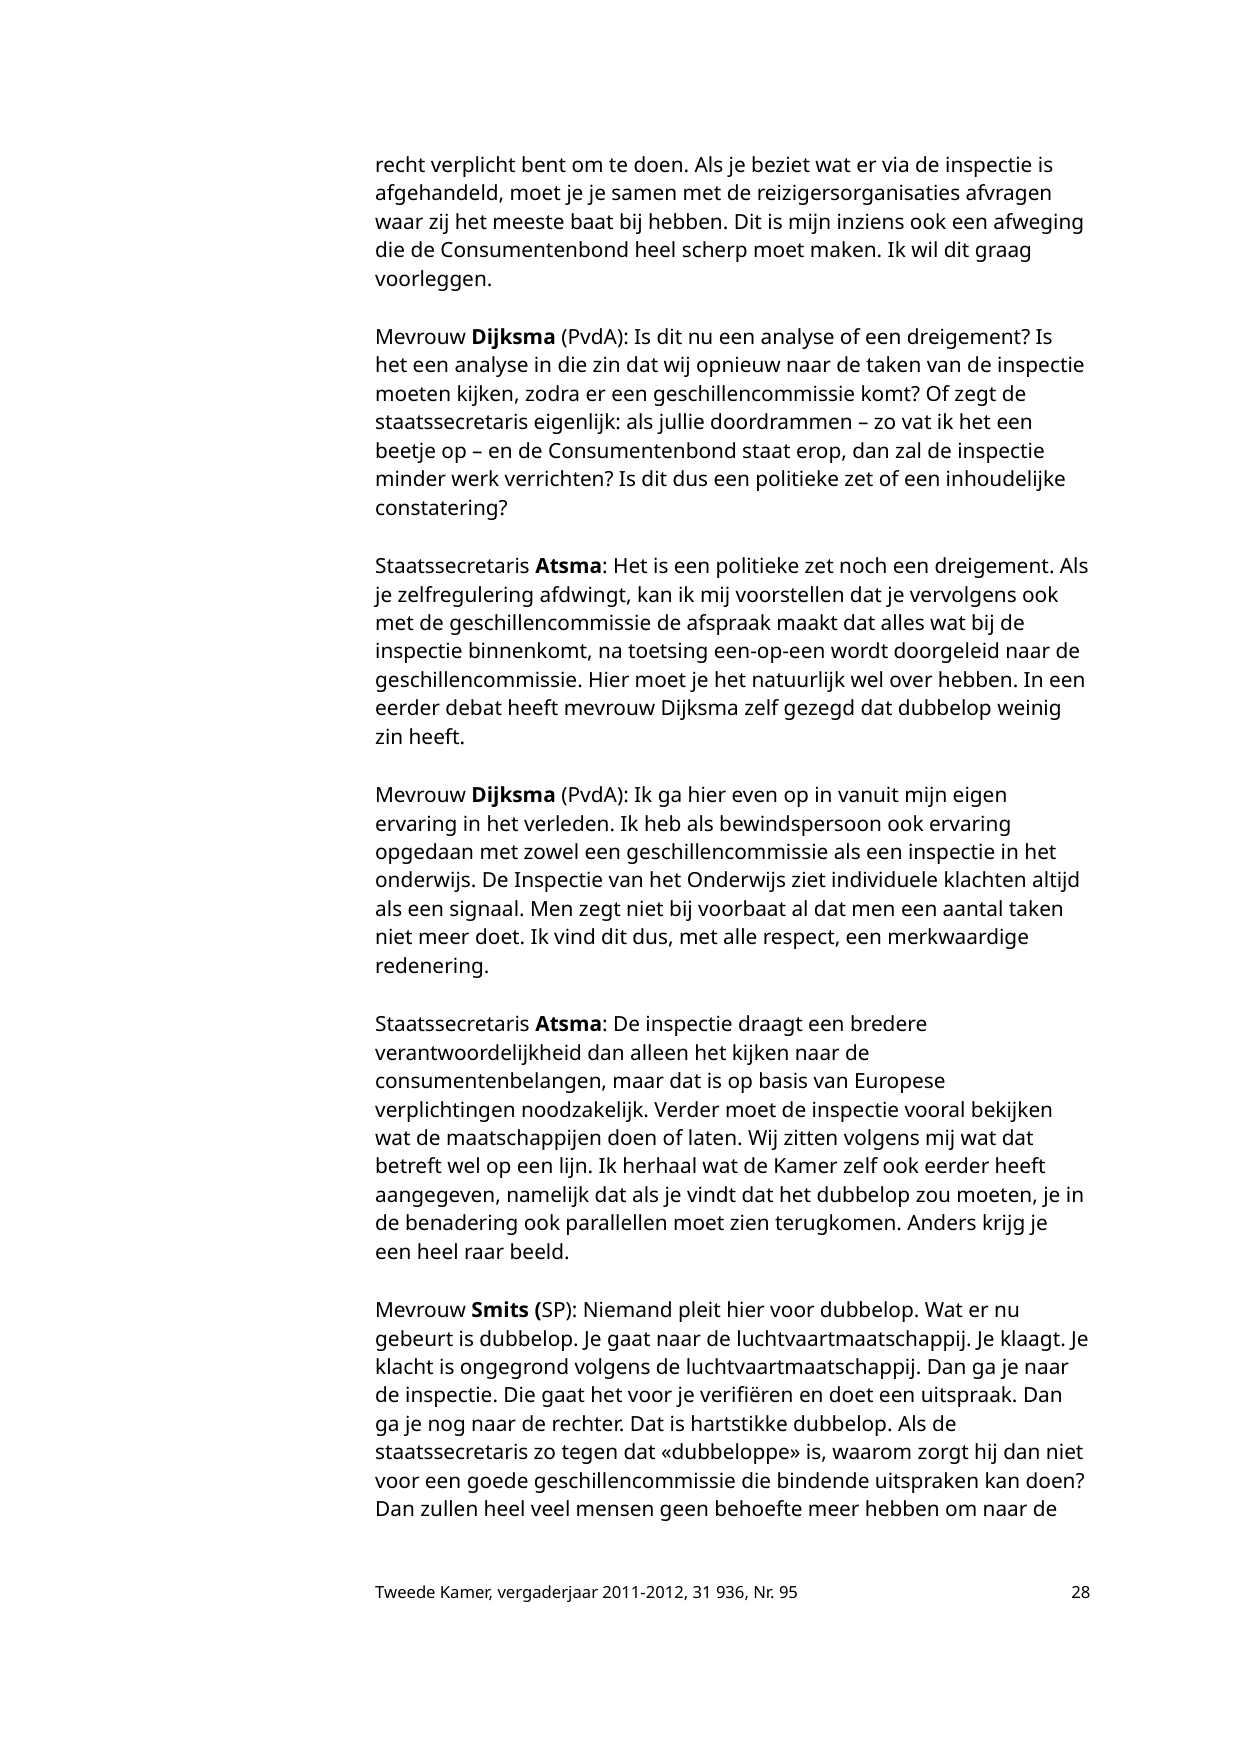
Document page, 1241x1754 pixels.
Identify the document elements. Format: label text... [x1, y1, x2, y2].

text Mevrouw Dijksma (PvdA): Is dit nu een analyse of een dreigement? Is het een analyse in die zin dat wij opnieuw naar de taken van de inspectie moeten kijken, zodra er een geschillencommissie komt? Of zegt de staatssecretaris eigenlijk: als jullie doordrammen – zo vat ik het een beetje op – en de Consumentenbond staat erop, dan zal de inspectie minder werk verrichten? Is dit dus een politieke zet of een inhoudelijke constatering? [375, 322, 1090, 521]
text Staatssecretaris Atsma: Het is een politieke zet noch een dreigement. Als je zelfregulering afdwingt, kan ik mij voorstellen dat je vervolgens ook met de geschillencommissie de afspraak maakt dat alles wat bij de inspectie binnenkomt, na toetsing een-op-een wordt doorgeleid naar de geschillencommissie. Hier moet je het natuurlijk wel over hebben. In een eerder debat heeft mevrouw Dijksma zelf gezegd dat dubbelop weinig zin heeft. [375, 551, 1090, 750]
text Mevrouw Dijksma (PvdA): Ik ga hier even op in vanuit mijn eigen ervaring in het verleden. Ik heb als bewindspersoon ook ervaring opgedaan met zowel een geschillencommissie als een inspectie in het onderwijs. De Inspectie van het Onderwijs ziet individuele klachten altijd als een signaal. Men zegt niet bij voorbaat al dat men een aantal taken niet meer doet. Ik vind dit dus, met alle respect, een merkwaardige redenering. [375, 780, 1090, 979]
text Staatssecretaris Atsma: De inspectie draagt een bredere verantwoordelijkheid dan alleen het kijken naar de consumentenbelangen, maar dat is op basis van Europese verplichtingen noodzakelijk. Verder moet de inspectie vooral bekijken wat de maatschappijen doen of laten. Wij zitten volgens mij wat dat betreft wel op een lijn. Ik herhaal wat de Kamer zelf ook eerder heeft aangegeven, namelijk dat als je vindt dat het dubbelop zou moeten, je in de benadering ook parallellen moet zien terugkomen. Anders krijg je een heel raar beeld. [375, 1009, 1090, 1265]
text recht verplicht bent om te doen. Als je beziet wat er via de inspectie is afgehandeld, moet je je samen met de reizigersorganisaties afvragen waar zij het meeste baat bij hebben. Dit is mijn inziens ook een afweging die de Consumentenbond heel scherp moet maken. Ik wil dit graag voorleggen. [375, 150, 1090, 292]
text Mevrouw Smits (SP): Niemand pleit hier voor dubbelop. Wat er nu gebeurt is dubbelop. Je gaat naar de luchtvaartmaatschappij. Je klaagt. Je klacht is ongegrond volgens de luchtvaartmaatschappij. Dan ga je naar de inspectie. Die gaat het voor je verifiëren en doet een uitspraak. Dan ga je nog naar de rechter. Dat is hartstikke dubbelop. Als de staatssecretaris zo tegen dat «dubbeloppe» is, waarom zorgt hij dan niet voor een goede geschillencommissie die bindende uitspraken kan doen? Dan zullen heel veel mensen geen behoefte meer hebben om naar de [375, 1295, 1090, 1523]
